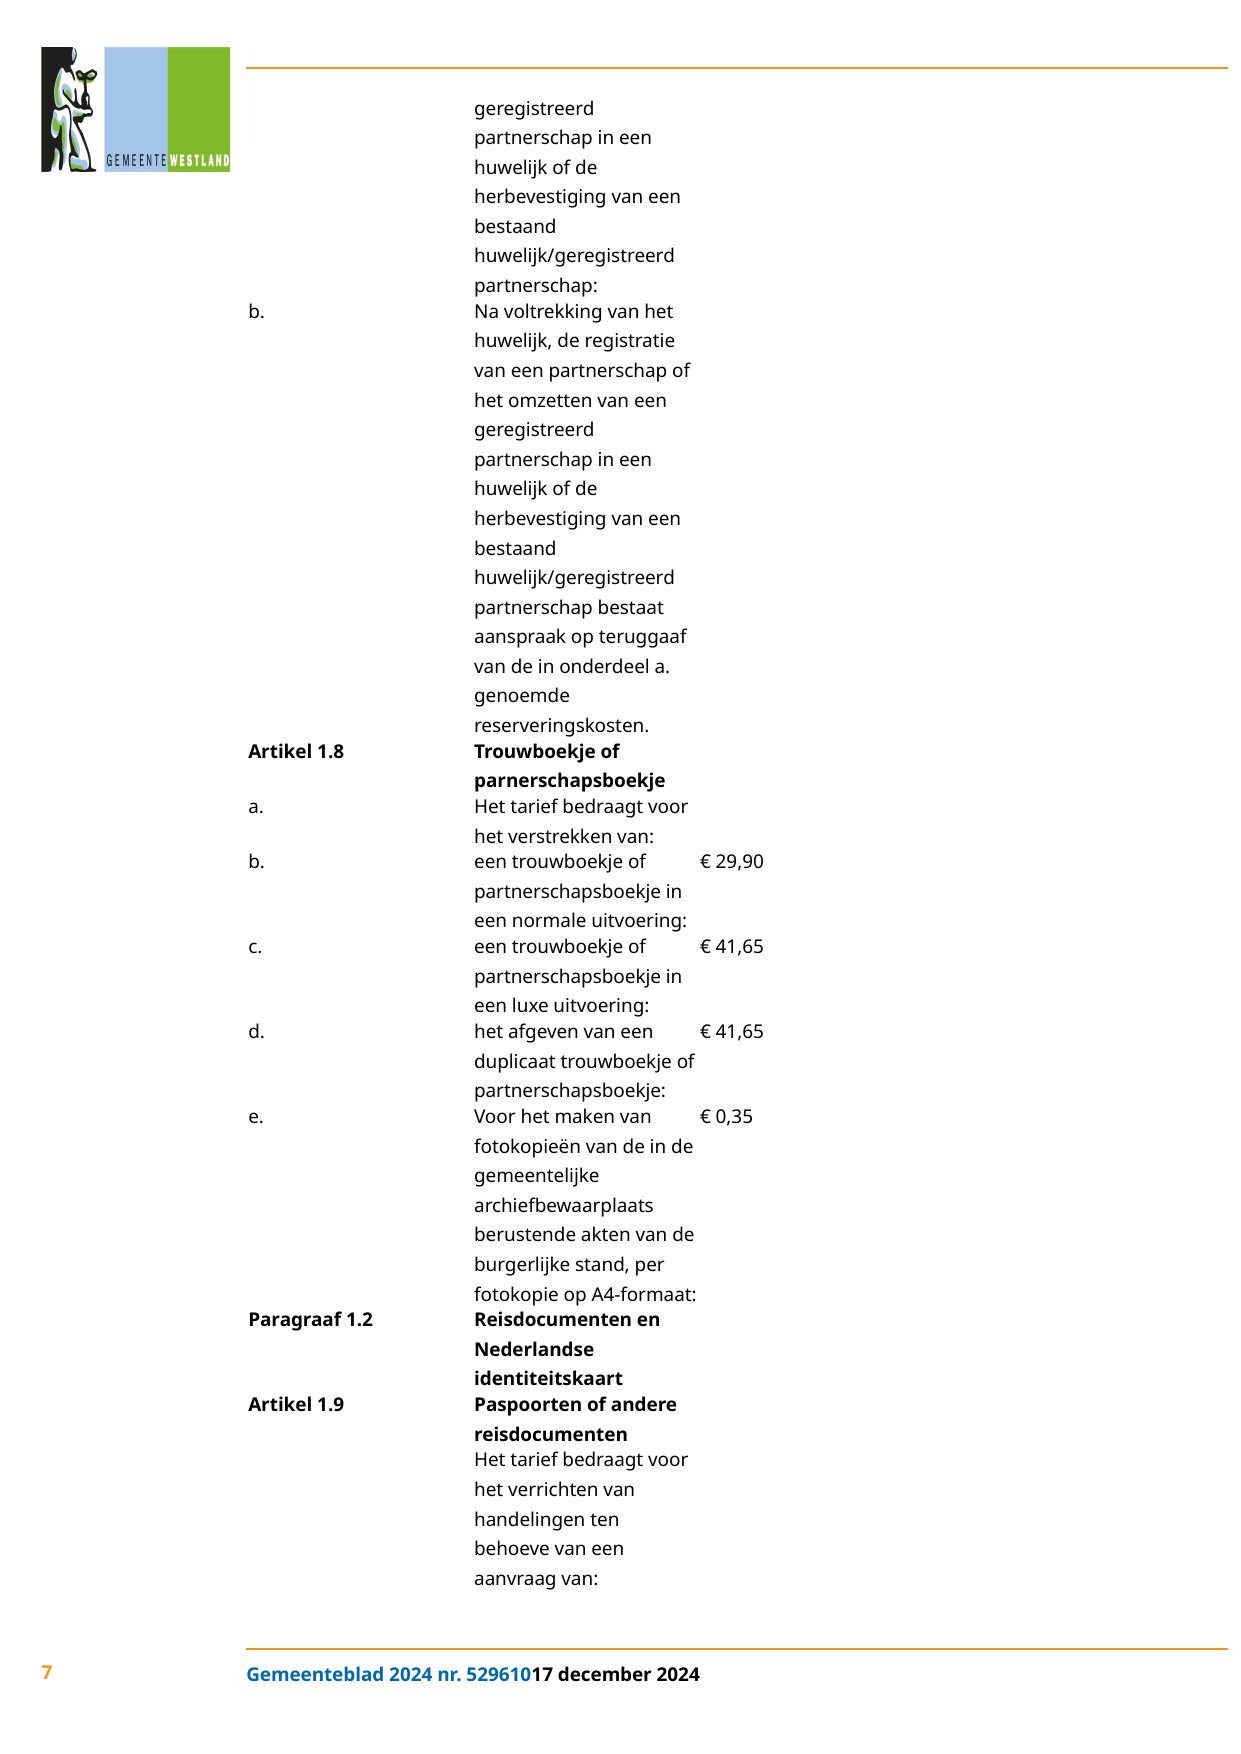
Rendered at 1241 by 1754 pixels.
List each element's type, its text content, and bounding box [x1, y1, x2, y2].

table_cell Trouwboekje of parnerschapsboekje [474, 738, 700, 793]
table_cell € 41,65 [700, 934, 926, 1018]
table_cell Het tarief bedraagt voor het verstrekken van: [474, 793, 700, 848]
table_cell Voor het maken van fotokopieën van de in de gemeentelijke archiefbewaarplaats berustende akten van de burgerlijke stand, per fotokopie op A4-formaat: [474, 1103, 700, 1306]
table_cell Na voltrekking van het huwelijk, de registratie van een partnerschap of het omzetten van een geregistreerd partnerschap in een huwelijk of de herbevestiging van een bestaand huwelijk/geregistreerd partnerschap bestaat aanspraak op teruggaaf van de in onderdeel a. genoemde reserveringskosten. [474, 298, 700, 738]
table_cell c. [248, 934, 474, 1018]
table_cell [248, 95, 474, 298]
table_cell een trouwboekje of partnerschapsboekje in een normale uitvoering: [474, 849, 700, 933]
table_cell het afgeven van een duplicaat trouwboekje of partnerschapsboekje: [474, 1018, 700, 1103]
table_cell [248, 1447, 474, 1591]
table_cell b. [248, 849, 474, 933]
table_cell [700, 298, 926, 738]
table_cell geregistreerd partnerschap in een huwelijk of de herbevestiging van een bestaand huwelijk/geregistreerd partnerschap: [474, 95, 700, 298]
table_cell € 29,90 [700, 849, 926, 933]
table_cell Artikel 1.9 [248, 1391, 474, 1447]
table_cell b. [248, 298, 474, 738]
table_cell a. [248, 793, 474, 848]
table_cell Paragraaf 1.2 [248, 1306, 474, 1391]
picture [41, 47, 231, 172]
table_cell Het tarief bedraagt voor het verrichten van handelingen ten behoeve van een aanvraag van: [474, 1447, 700, 1591]
table_cell [700, 793, 926, 848]
table_cell een trouwboekje of partnerschapsboekje in een luxe uitvoering: [474, 934, 700, 1018]
table_cell Reisdocumenten en Nederlandse identiteitskaart [474, 1306, 700, 1391]
table_cell [700, 738, 926, 793]
table_cell [700, 95, 926, 298]
table_cell Artikel 1.8 [248, 738, 474, 793]
table_cell € 41,65 [700, 1018, 926, 1103]
table_cell [700, 1391, 926, 1447]
table_cell e. [248, 1103, 474, 1306]
table_cell [700, 1306, 926, 1391]
table_cell [700, 1447, 926, 1591]
table_cell € 0,35 [700, 1103, 926, 1306]
table_cell Paspoorten of andere reisdocumenten [474, 1391, 700, 1447]
table_cell d. [248, 1018, 474, 1103]
